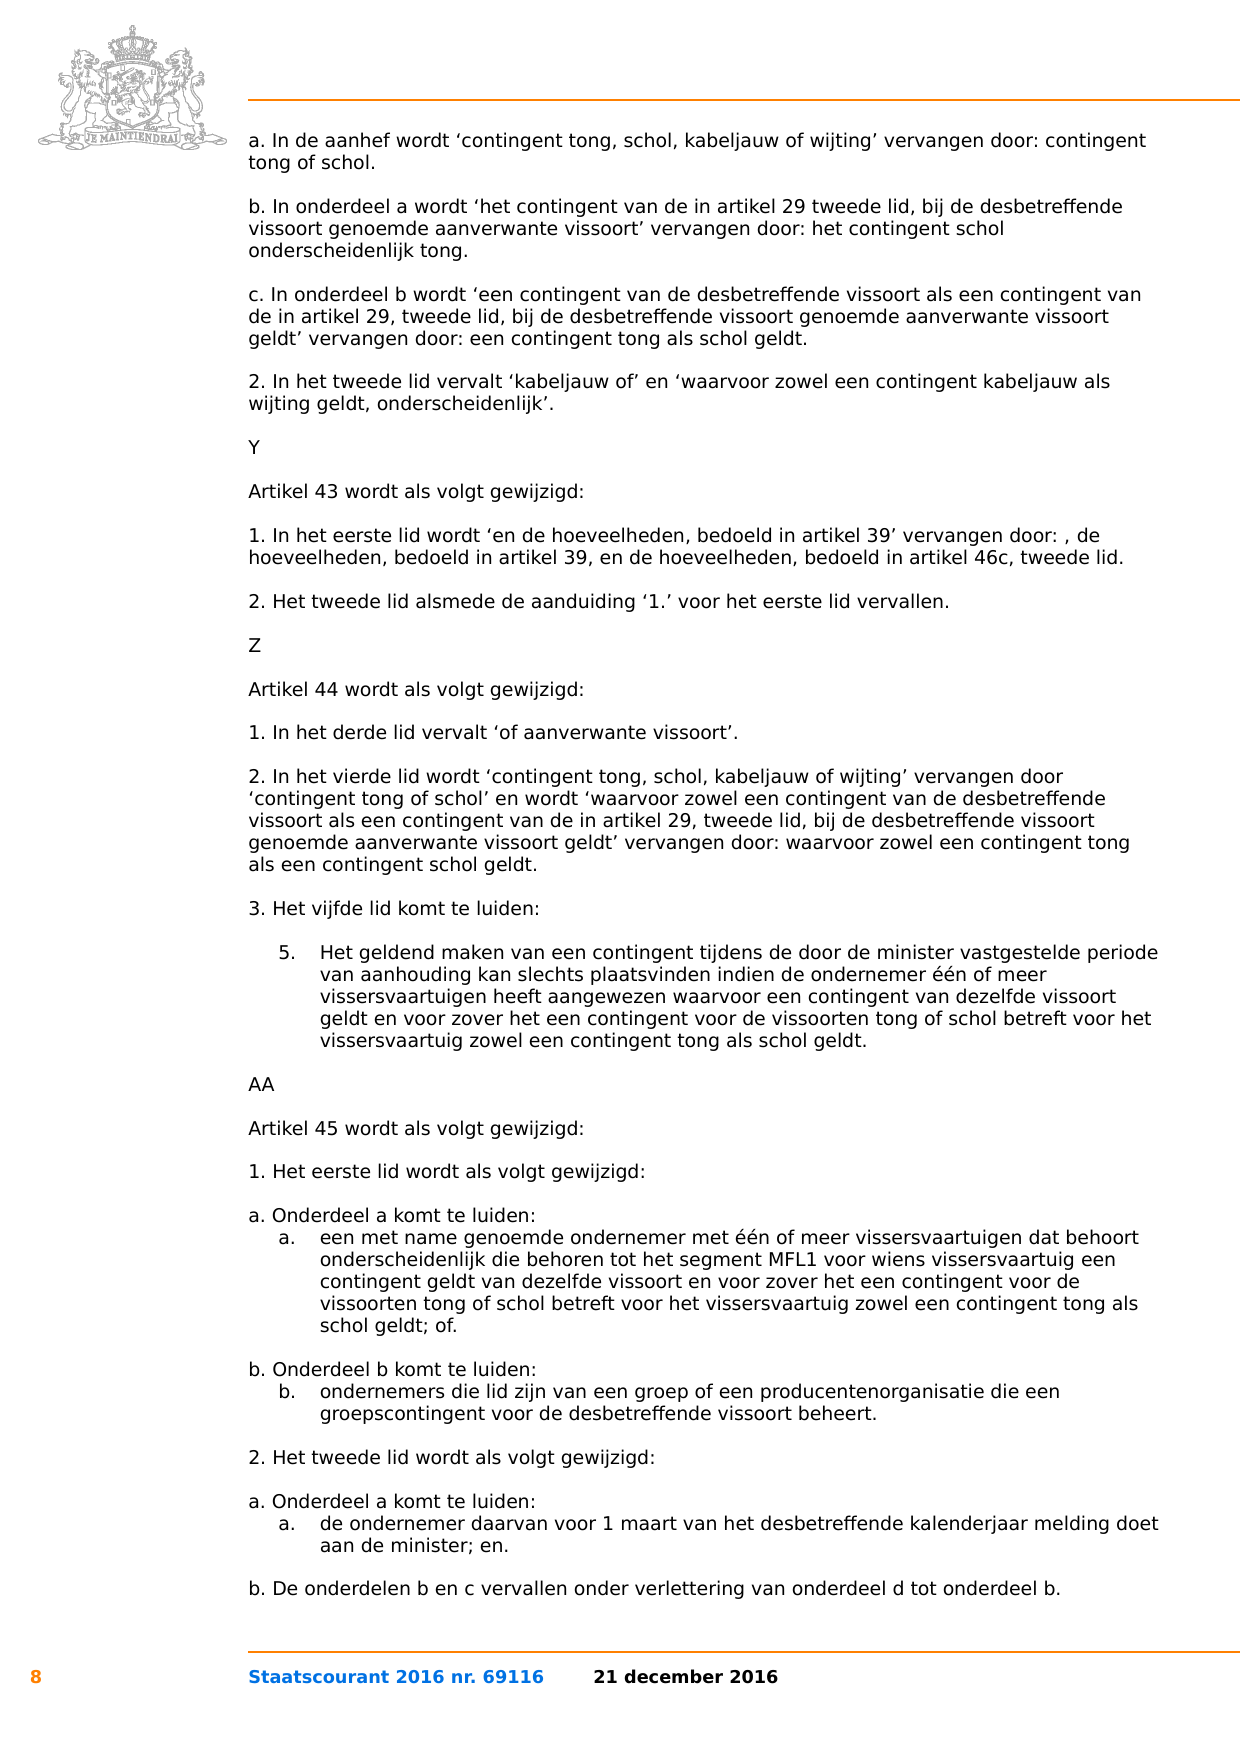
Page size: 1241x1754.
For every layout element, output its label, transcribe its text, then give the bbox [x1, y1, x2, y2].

text 2. Het tweede lid alsmede de aanduiding ‘1.’ voor het eerste lid vervallen. [248, 591, 1163, 613]
text Artikel 43 wordt als volgt gewijzigd: [248, 481, 1163, 503]
picture [38, 25, 227, 150]
text Artikel 45 wordt als volgt gewijzigd: [248, 1117, 1163, 1139]
text 3. Het vijfde lid komt te luiden: [248, 898, 1163, 920]
text 1. In het derde lid vervalt ‘of aanverwante vissoort’. [248, 722, 1163, 744]
text Artikel 44 wordt als volgt gewijzigd: [248, 678, 1163, 700]
text c. In onderdeel b wordt ‘een contingent van de desbetreffende vissoort als een contingent van de in artikel 29, tweede lid, bij de desbetreffende vissoort genoemde aanverwante vissoort geldt’ vervangen door: een contingent tong als schol geldt. [248, 283, 1163, 349]
text AA [248, 1073, 1163, 1096]
text Y [248, 437, 1163, 459]
text 2. Het tweede lid wordt als volgt gewijzigd: [248, 1447, 1163, 1469]
text Z [248, 634, 1163, 657]
text a. de ondernemer daarvan voor 1 maart van het desbetreffende kalenderjaar melding doet aan de minister; en. [278, 1512, 1163, 1556]
text 2. In het tweede lid vervalt ‘kabeljauw of’ en ‘waarvoor zowel een contingent kabeljauw als wijting geldt, onderscheidenlijk’. [248, 371, 1163, 415]
text 5. Het geldend maken van een contingent tijdens de door de minister vastgestelde periode van aanhouding kan slechts plaatsvinden indien de ondernemer één of meer vissersvaartuigen heeft aangewezen waarvoor een contingent van dezelfde vissoort geldt en voor zover het een contingent voor de vissoorten tong of schol betreft voor het vissersvaartuig zowel een contingent tong als schol geldt. [278, 942, 1163, 1052]
text a. Onderdeel a komt te luiden: [248, 1491, 1163, 1512]
text b. In onderdeel a wordt ‘het contingent van de in artikel 29 tweede lid, bij de desbetreffende vissoort genoemde aanverwante vissoort’ vervangen door: het contingent schol onderscheidenlijk tong. [248, 196, 1163, 262]
text 1. In het eerste lid wordt ‘en de hoeveelheden, bedoeld in artikel 39’ vervangen door: , de hoeveelheden, bedoeld in artikel 39, en de hoeveelheden, bedoeld in artikel 46c, tweede lid. [248, 525, 1163, 569]
text b. ondernemers die lid zijn van een groep of een producentenorganisatie die een groepscontingent voor de desbetreffende vissoort beheert. [278, 1381, 1163, 1425]
text b. De onderdelen b en c vervallen onder verlettering van onderdeel d tot onderdeel b. [248, 1578, 1163, 1600]
text 2. In het vierde lid wordt ‘contingent tong, schol, kabeljauw of wijting’ vervangen door ‘contingent tong of schol’ en wordt ‘waarvoor zowel een contingent van de desbetreffende vissoort als een contingent van de in artikel 29, tweede lid, bij de desbetreffende vissoort genoemde aanverwante vissoort geldt’ vervangen door: waarvoor zowel een contingent tong als een contingent schol geldt. [248, 766, 1163, 876]
text a. een met name genoemde ondernemer met één of meer vissersvaartuigen dat behoort onderscheidenlijk die behoren tot het segment MFL1 voor wiens vissersvaartuig een contingent geldt van dezelfde vissoort en voor zover het een contingent voor de vissoorten tong of schol betreft voor het vissersvaartuig zowel een contingent tong als schol geldt; of. [278, 1227, 1163, 1337]
text a. Onderdeel a komt te luiden: [248, 1205, 1163, 1227]
text a. In de aanhef wordt ‘contingent tong, schol, kabeljauw of wijting’ vervangen door: contingent tong of schol. [248, 130, 1163, 174]
text 1. Het eerste lid wordt als volgt gewijzigd: [248, 1161, 1163, 1183]
text b. Onderdeel b komt te luiden: [248, 1359, 1163, 1381]
